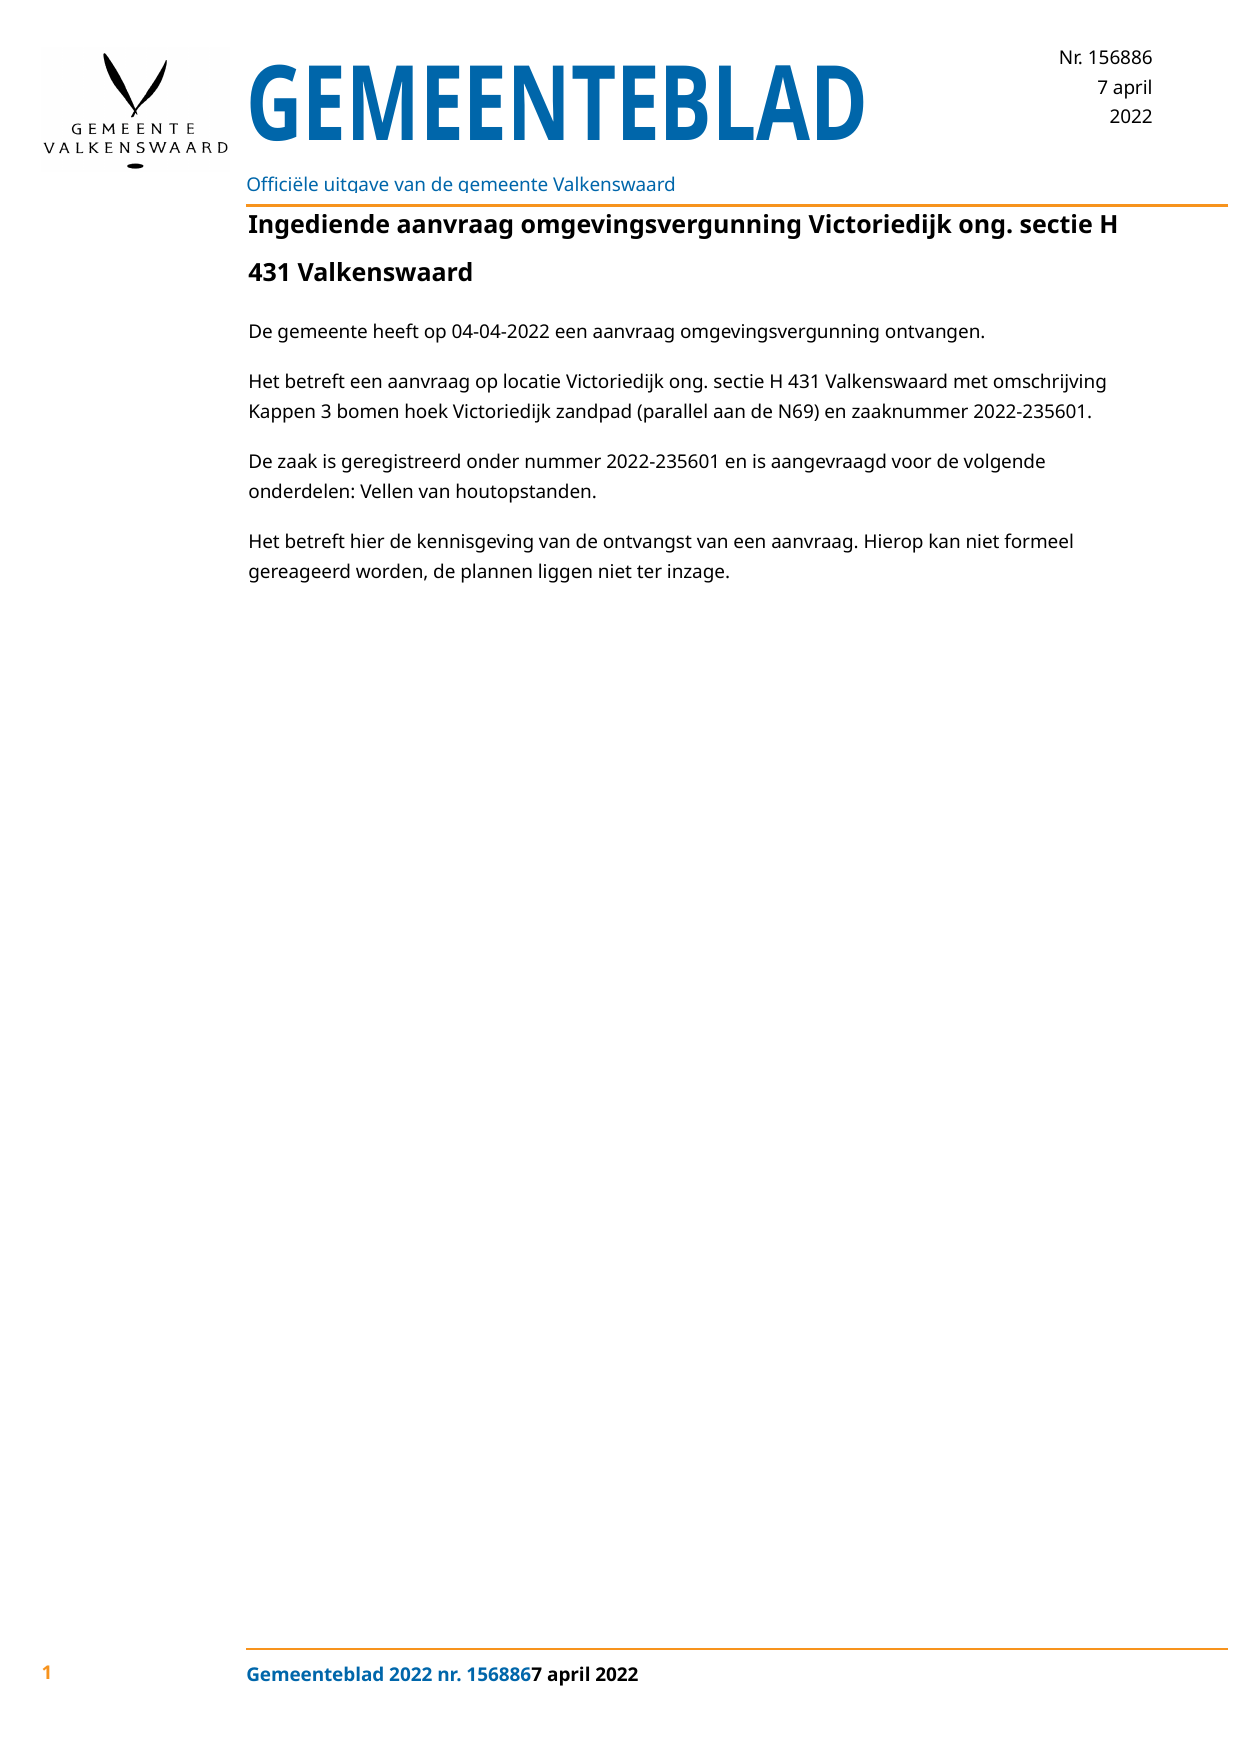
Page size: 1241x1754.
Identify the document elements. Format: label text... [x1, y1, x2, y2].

text Het betreft hier de kennisgeving van de ontvangst van een aanvraag. Hierop kan niet formeel gereageerd worden, de plannen liggen niet ter inzage. [248, 528, 1152, 584]
text De zaak is geregistreerd onder nummer 2022-235601 en is aangevraagd voor de volgende onderdelen: Vellen van houtopstanden. [248, 448, 1152, 504]
picture [41, 47, 231, 172]
text Ingediende aanvraag omgevingsvergunning Victoriedijk ong. sectie H 431 Valkenswaard [248, 207, 1152, 288]
text Het betreft een aanvraag op locatie Victoriedijk ong. sectie H 431 Valkenswaard met omschrijving Kappen 3 bomen hoek Victoriedijk zandpad (parallel aan de N69) en zaaknummer 2022-235601. [248, 368, 1152, 424]
text De gemeente heeft op 04-04-2022 een aanvraag omgevingsvergunning ontvangen. [248, 318, 1152, 344]
